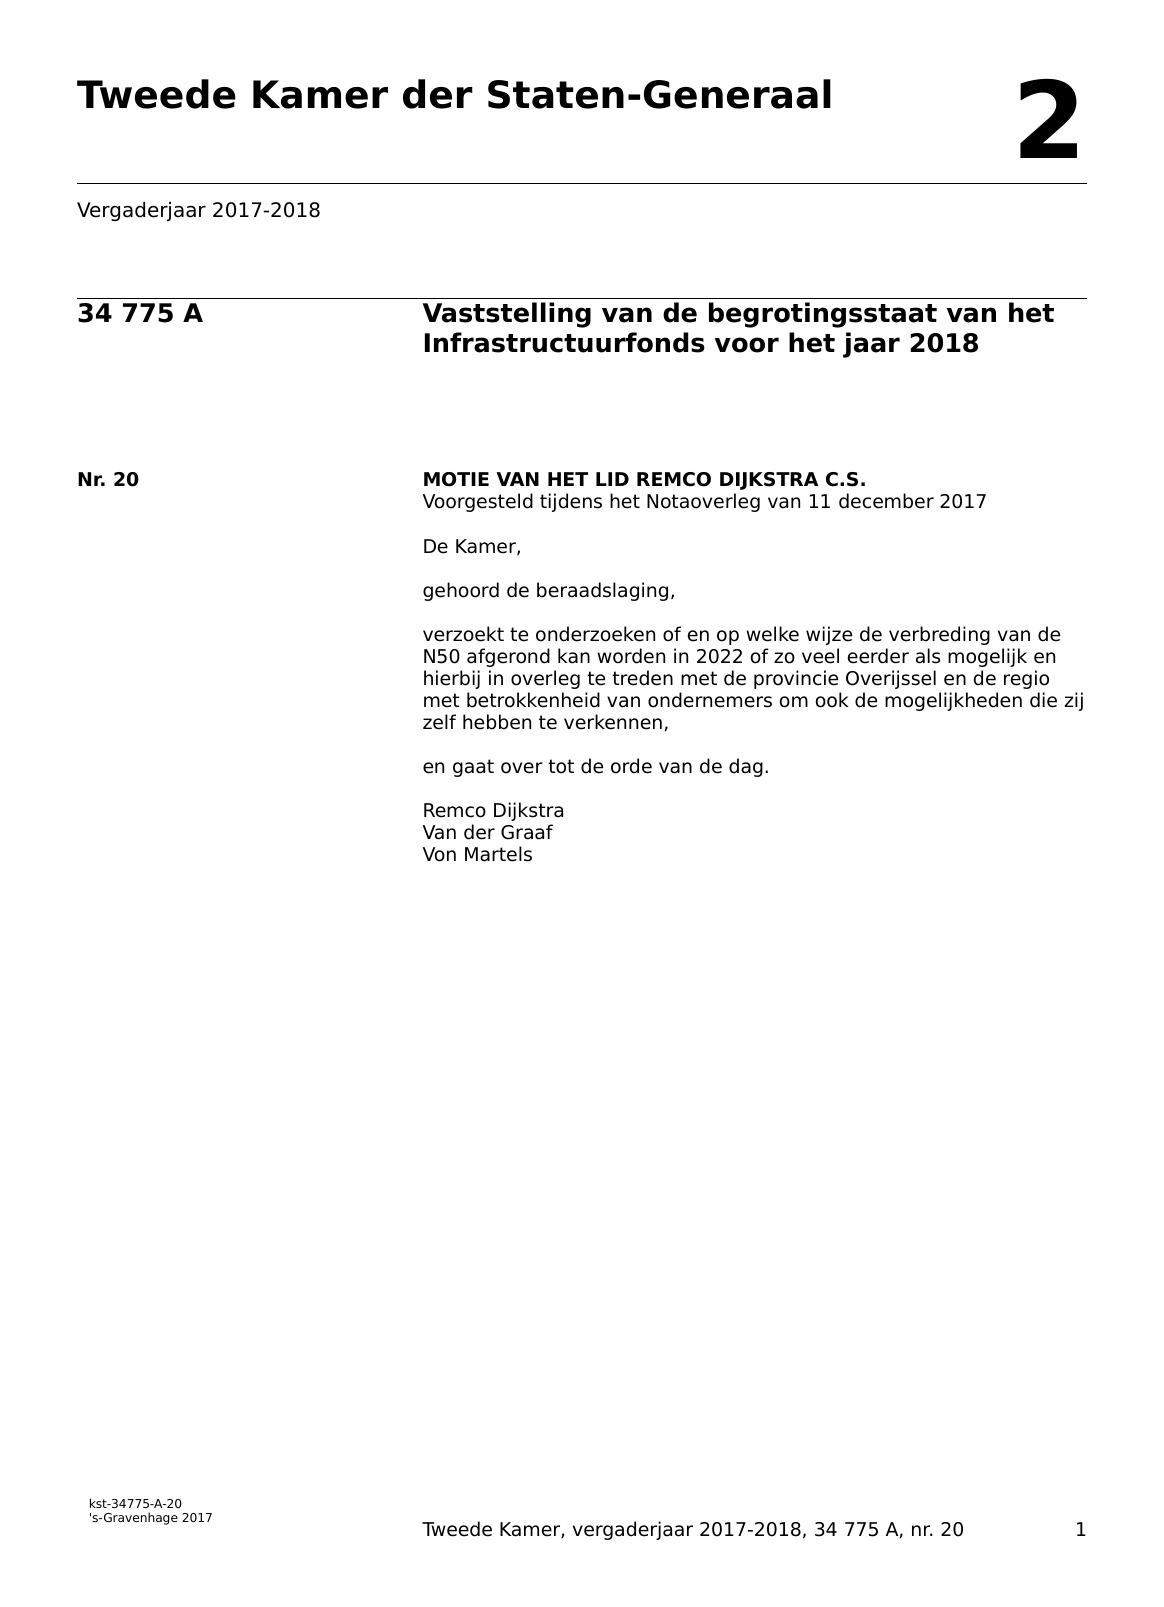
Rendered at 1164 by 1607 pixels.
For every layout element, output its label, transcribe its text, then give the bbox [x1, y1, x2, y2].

text Von Martels [422, 844, 1087, 866]
text gehoord de beraadslaging, [422, 580, 1087, 602]
subtitle 34 775 A Vaststelling van de begrotingsstaat van het Infrastructuurfonds voor het jaar 2018 [77, 299, 1087, 358]
text De Kamer, [422, 536, 1087, 557]
text Van der Graaf [422, 822, 1087, 844]
text Remco Dijkstra [422, 800, 1087, 822]
text 's-Gravenhage 2017 [88, 1511, 323, 1525]
text en gaat over tot de orde van de dag. [422, 756, 1087, 778]
subtitle Nr. 20 MOTIE VAN HET LID REMCO DIJKSTRA C.S. [77, 469, 1087, 491]
text verzoekt te onderzoeken of en op welke wijze de verbreding van de N50 afgerond kan worden in 2022 of zo veel eerder als mogelijk en hierbij in overleg te treden met de provincie Overijssel en de regio met betrokkenheid van ondernemers om ook de mogelijkheden die zij zelf hebben te verkennen, [422, 624, 1087, 734]
table_cell Vergaderjaar 2017-2018 [77, 184, 1087, 298]
table_header 2 [886, 59, 1087, 183]
text kst-34775-A-20 [88, 1497, 323, 1511]
text Voorgesteld tijdens het Notaoverleg van 11 december 2017 [422, 491, 1087, 513]
table_header Tweede Kamer der Staten-Generaal [77, 59, 886, 183]
